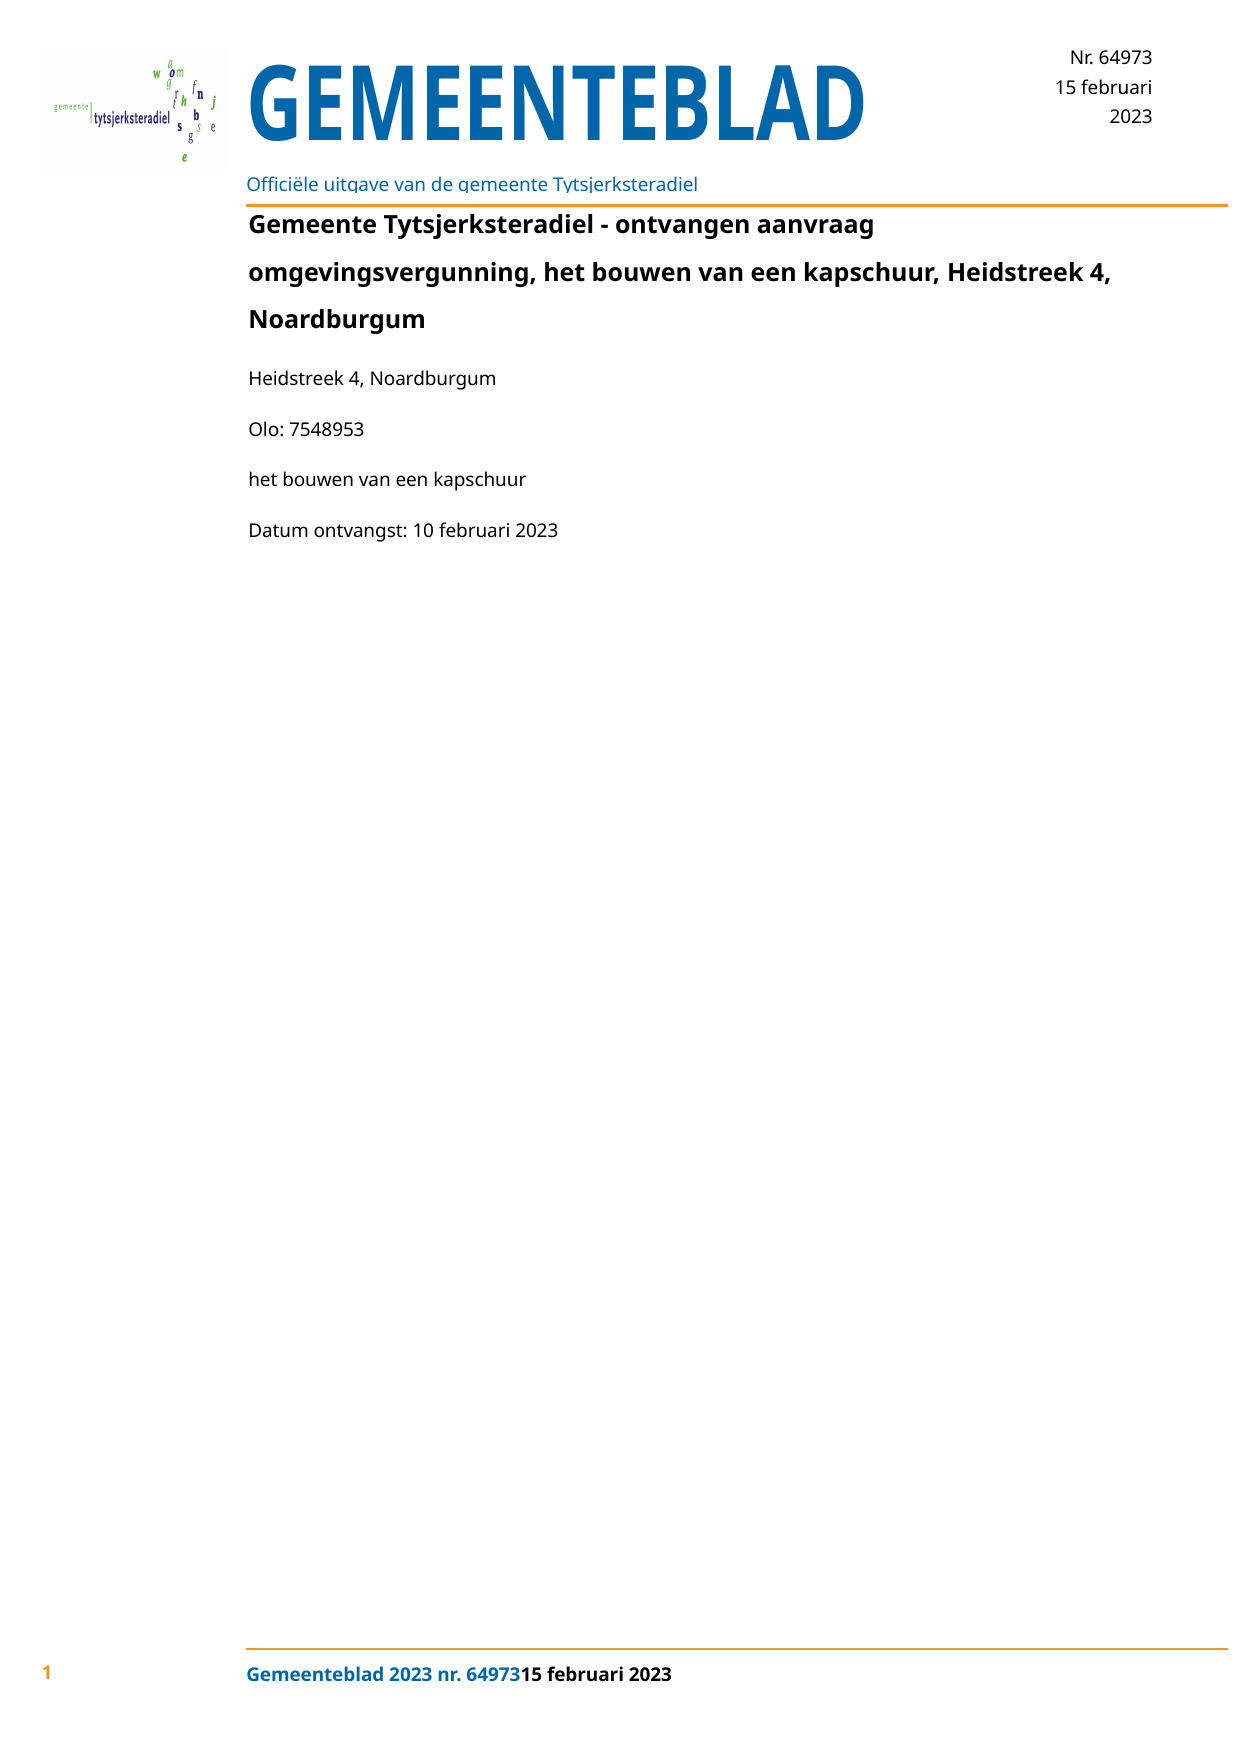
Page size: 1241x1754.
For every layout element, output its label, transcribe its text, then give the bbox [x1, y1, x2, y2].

text Heidstreek 4, Noardburgum [248, 366, 1152, 391]
text het bouwen van een kapschuur [248, 466, 1152, 492]
text Olo: 7548953 [248, 416, 1152, 442]
text Gemeente Tytsjerksteradiel - ontvangen aanvraag omgevingsvergunning, het bouwen van een kapschuur, Heidstreek 4, Noardburgum [248, 207, 1152, 336]
picture [41, 47, 231, 172]
text Datum ontvangst: 10 februari 2023 [248, 517, 1152, 542]
